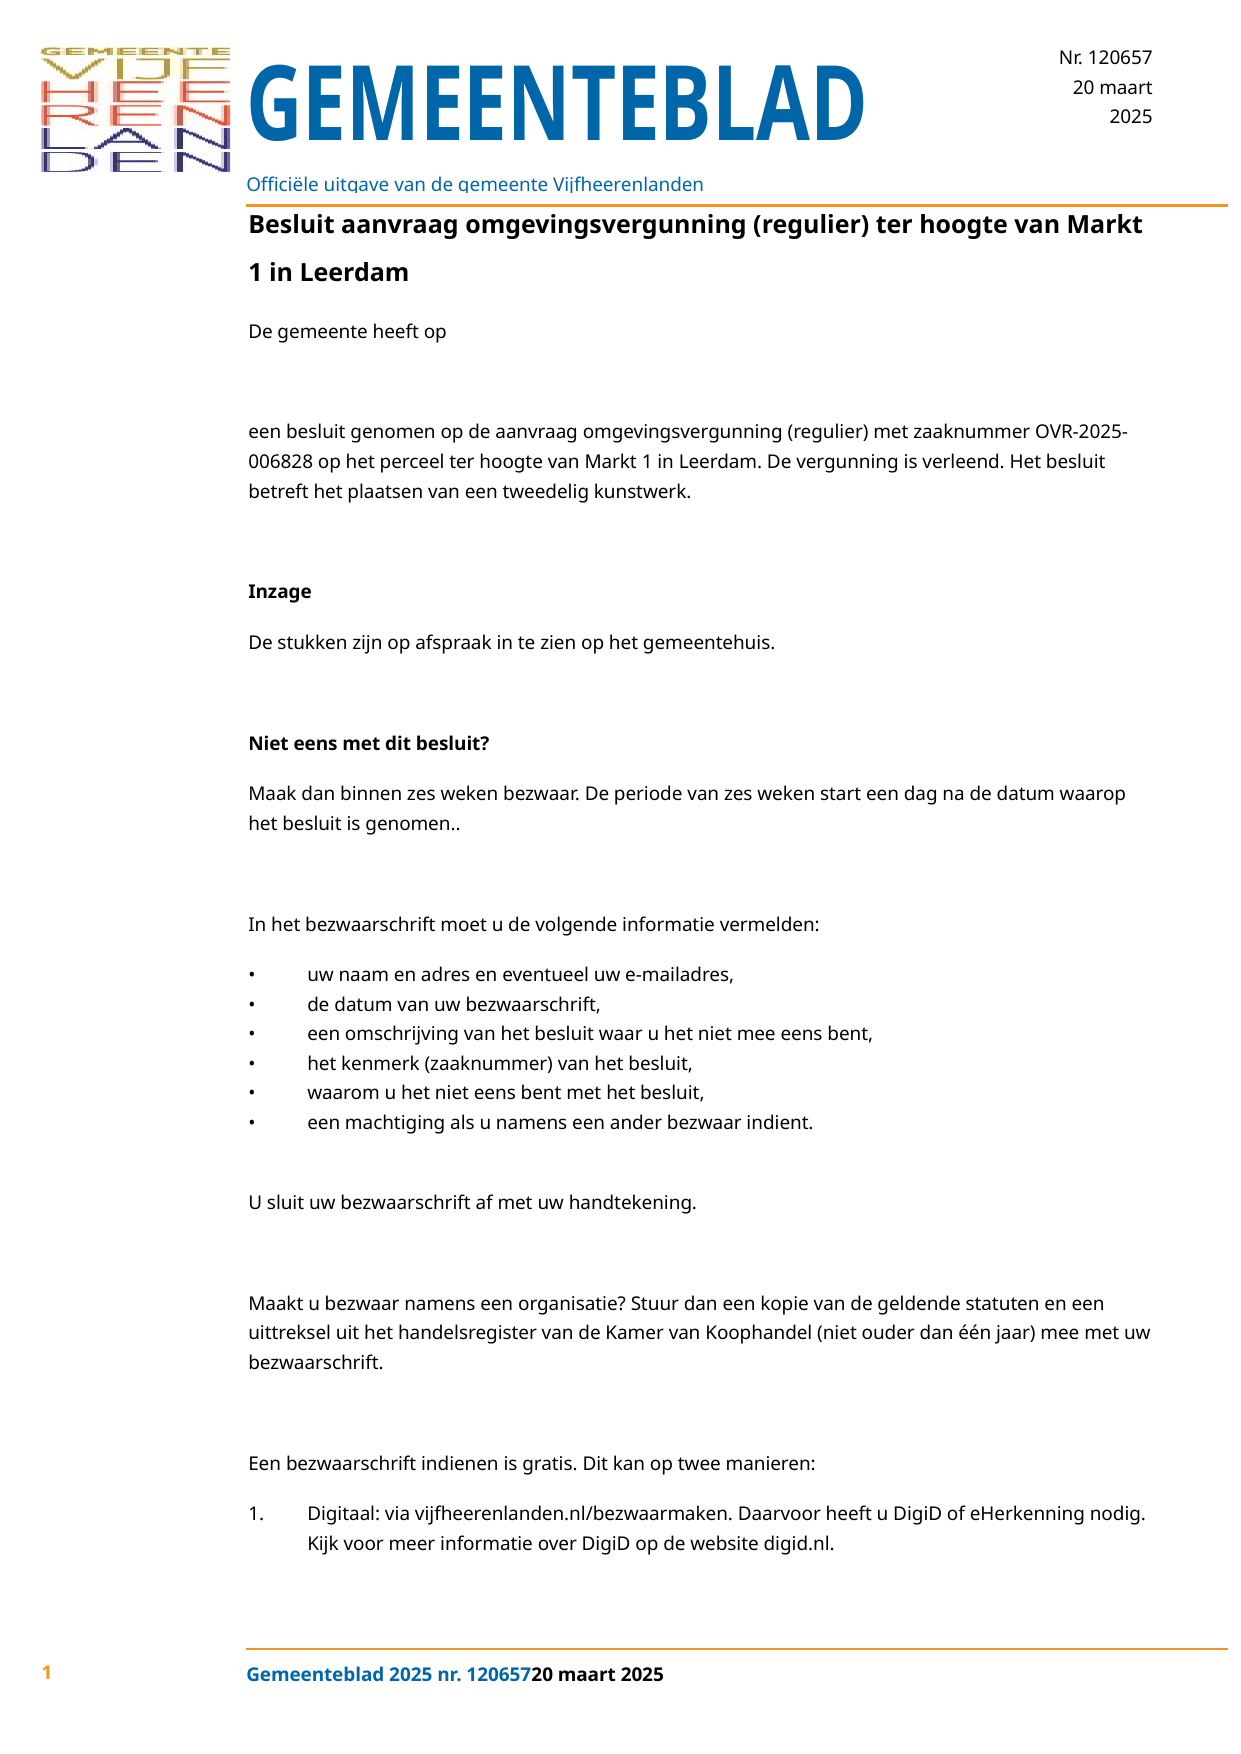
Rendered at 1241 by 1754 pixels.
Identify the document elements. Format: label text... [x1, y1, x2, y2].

list het kenmerk (zaaknummer) van het besluit, [248, 1050, 1152, 1076]
text Besluit aanvraag omgevingsvergunning (regulier) ter hoogte van Markt 1 in Leerdam [248, 207, 1152, 288]
text een besluit genomen op de aanvraag omgevingsvergunning (regulier) met zaaknummer OVR-2025-006828 op het perceel ter hoogte van Markt 1 in Leerdam. De vergunning is verleend. Het besluit betreft het plaatsen van een tweedelig kunstwerk. [248, 419, 1152, 504]
text Maakt u bezwaar namens een organisatie? Stuur dan een kopie van de geldende statuten en een uittreksel uit het handelsregister van de Kamer van Koophandel (niet ouder dan één jaar) mee met uw bezwaarschrift. [248, 1290, 1152, 1375]
list uw naam en adres en eventueel uw e-mailadres, [248, 961, 1152, 987]
text Maak dan binnen zes weken bezwaar. De periode van zes weken start een dag na de datum waarop het besluit is genomen.. [248, 780, 1152, 836]
text U sluit uw bezwaarschrift af met uw handtekening. [248, 1189, 1152, 1215]
text Een bezwaarschrift indienen is gratis. Dit kan op twee manieren: [248, 1450, 1152, 1476]
picture [41, 47, 231, 172]
list Digitaal: via vijfheerenlanden.nl/bezwaarmaken. Daarvoor heeft u DigiD of eHerkenning nodig. Kijk voor meer informatie over DigiD op de website digid.nl. [248, 1500, 1152, 1556]
text De gemeente heeft op [248, 318, 1152, 344]
list een omschrijving van het besluit waar u het niet mee eens bent, [248, 1020, 1152, 1046]
list een machtiging als u namens een ander bezwaar indient. [248, 1109, 1152, 1135]
text Niet eens met dit besluit? [248, 730, 1152, 756]
text De stukken zijn op afspraak in te zien op het gemeentehuis. [248, 629, 1152, 655]
text Inzage [248, 579, 1152, 604]
list de datum van uw bezwaarschrift, [248, 991, 1152, 1017]
list waarom u het niet eens bent met het besluit, [248, 1079, 1152, 1105]
text In het bezwaarschrift moet u de volgende informatie vermelden: [248, 911, 1152, 937]
